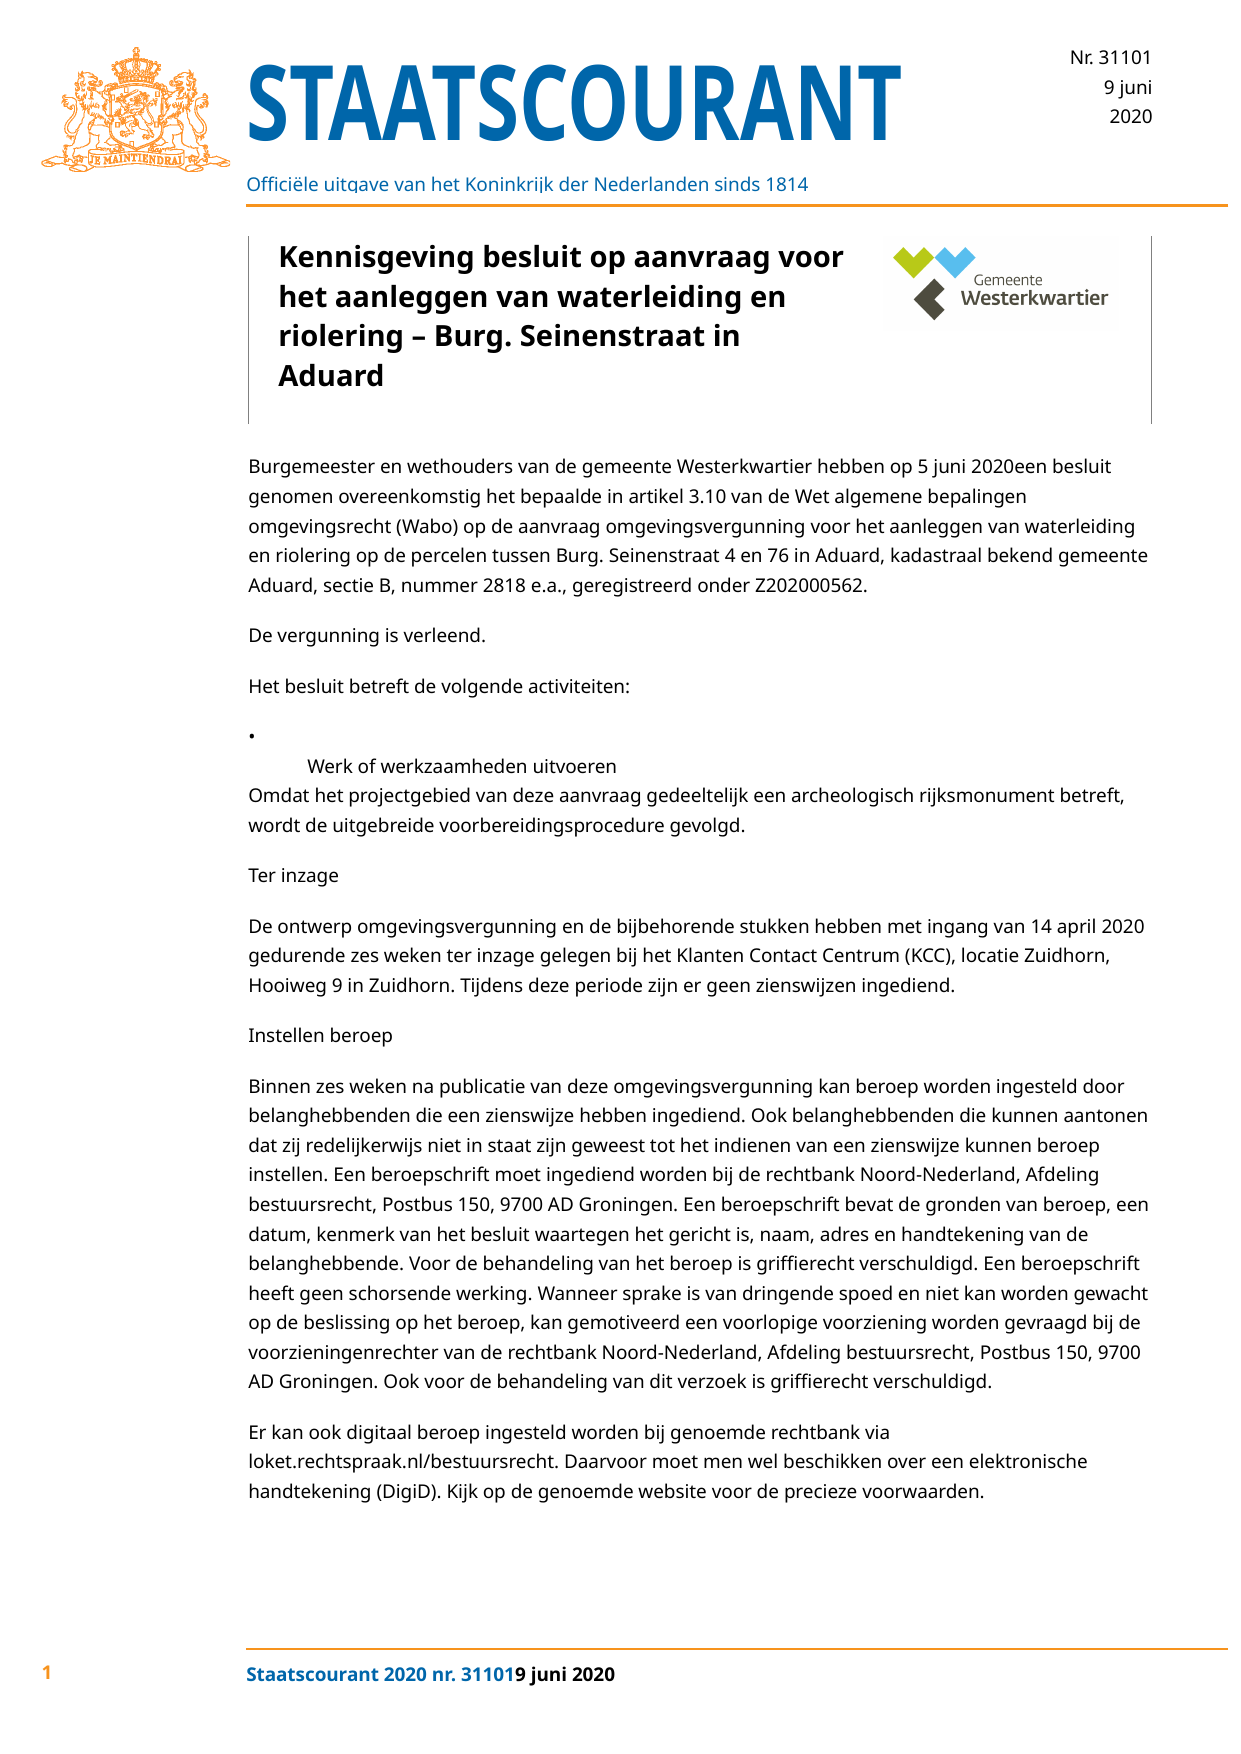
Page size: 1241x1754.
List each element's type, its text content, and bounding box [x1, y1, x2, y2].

text Ter inzage [248, 862, 1152, 888]
table_header Kennisgeving besluit op aanvraag voor het aanleggen van waterleiding en riolering – Burg. Seinenstraat in Aduard [249, 236, 850, 424]
picture [41, 47, 231, 172]
text Binnen zes weken na publicatie van deze omgevingsvergunning kan beroep worden ingesteld door belanghebbenden die een zienswijze hebben ingediend. Ook belanghebbenden die kunnen aantonen dat zij redelijkerwijs niet in staat zijn geweest tot het indienen van een zienswijze kunnen beroep instellen. Een beroepschrift moet ingediend worden bij de rechtbank Noord-Nederland, Afdeling bestuursrecht, Postbus 150, 9700 AD Groningen. Een beroepschrift bevat de gronden van beroep, een datum, kenmerk van het besluit waartegen het gericht is, naam, adres en handtekening van de belanghebbende. Voor de behandeling van het beroep is griffierecht verschuldigd. Een beroepschrift heeft geen schorsende werking. Wanneer sprake is van dringende spoed en niet kan worden gewacht op de beslissing op het beroep, kan gemotiveerd een voorlopige voorziening worden gevraagd bij de voorzieningenrechter van de rechtbank Noord-Nederland, Afdeling bestuursrecht, Postbus 150, 9700 AD Groningen. Ook voor de behandeling van dit verzoek is griffierecht verschuldigd. [248, 1073, 1152, 1394]
list Werk of werkzaamheden uitvoeren [248, 753, 1152, 778]
text Instellen beroep [248, 1022, 1152, 1048]
text Het besluit betreft de volgende activiteiten: [248, 673, 1152, 698]
table_header [850, 236, 1151, 424]
text De vergunning is verleend. [248, 622, 1152, 648]
text Er kan ook digitaal beroep ingesteld worden bij genoemde rechtbank via loket.rechtspraak.nl/bestuursrecht. Daarvoor moet men wel beschikken over een elektronische handtekening (DigiD). Kijk op de genoemde website voor de precieze voorwaarden. [248, 1419, 1152, 1504]
text De ontwerp omgevingsvergunning en de bijbehorende stukken hebben met ingang van 14 april 2020 gedurende zes weken ter inzage gelegen bij het Klanten Contact Centrum (KCC), locatie Zuidhorn, Hooiweg 9 in Zuidhorn. Tijdens deze periode zijn er geen zienswijzen ingediend. [248, 913, 1152, 998]
text Burgemeester en wethouders van de gemeente Westerkwartier hebben op 5 juni 2020een besluit genomen overeenkomstig het bepaalde in artikel 3.10 van de Wet algemene bepalingen omgevingsrecht (Wabo) op de aanvraag omgevingsvergunning voor het aanleggen van waterleiding en riolering op de percelen tussen Burg. Seinenstraat 4 en 76 in Aduard, kadastraal bekend gemeente Aduard, sectie B, nummer 2818 e.a., geregistreerd onder Z202000562. [248, 454, 1152, 598]
text Omdat het projectgebied van deze aanvraag gedeeltelijk een archeologisch rijksmonument betreft, wordt de uitgebreide voorbereidingsprocedure gevolgd. [248, 782, 1152, 838]
picture [882, 236, 1119, 331]
